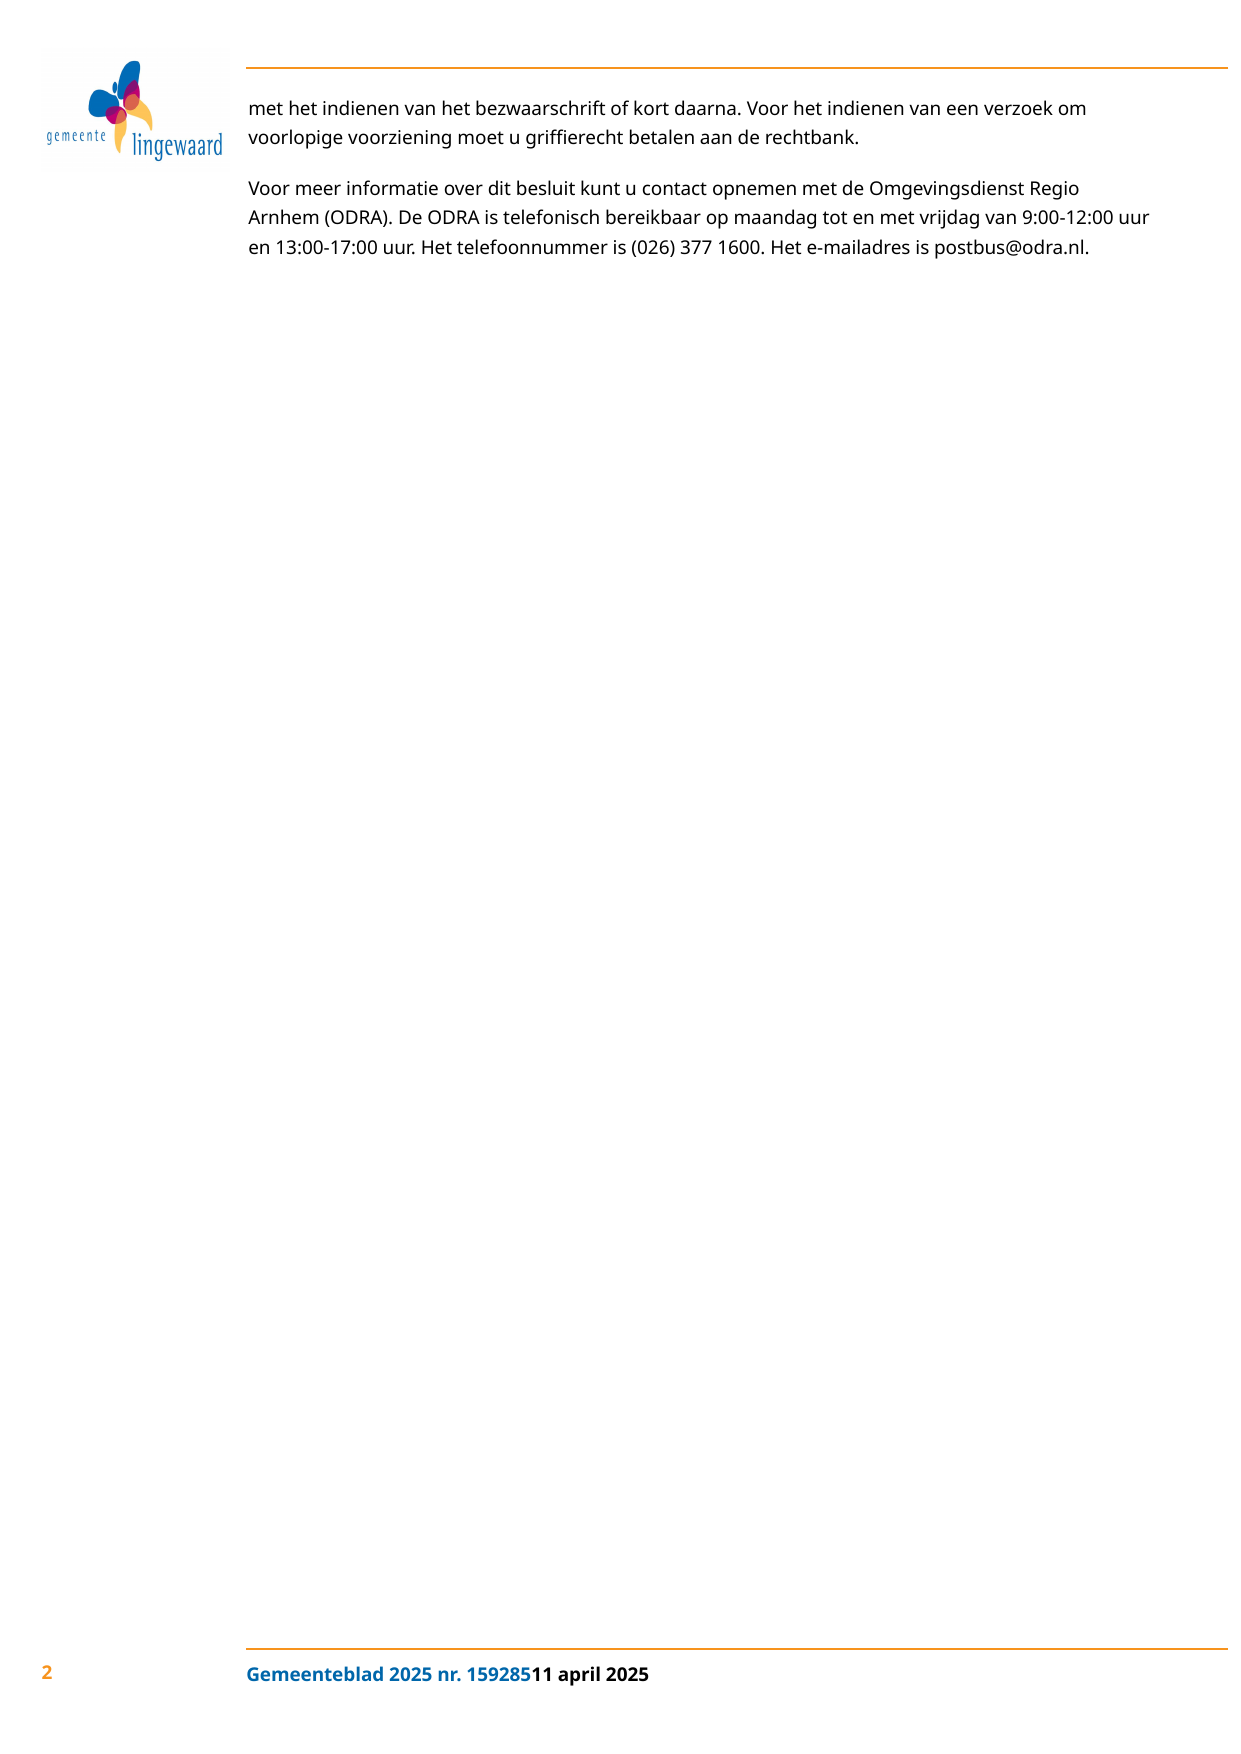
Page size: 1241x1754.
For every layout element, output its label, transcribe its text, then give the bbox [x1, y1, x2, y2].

text met het indienen van het bezwaarschrift of kort daarna. Voor het indienen van een verzoek om voorlopige voorziening moet u griffierecht betalen aan de rechtbank. [248, 95, 1152, 150]
picture [41, 47, 231, 172]
text Voor meer informatie over dit besluit kunt u contact opnemen met de Omgevingsdienst Regio Arnhem (ODRA). De ODRA is telefonisch bereikbaar op maandag tot en met vrijdag van 9:00-12:00 uur en 13:00-17:00 uur. Het telefoonnummer is (026) 377 1600. Het e-mailadres is postbus@odra.nl. [248, 175, 1152, 260]
